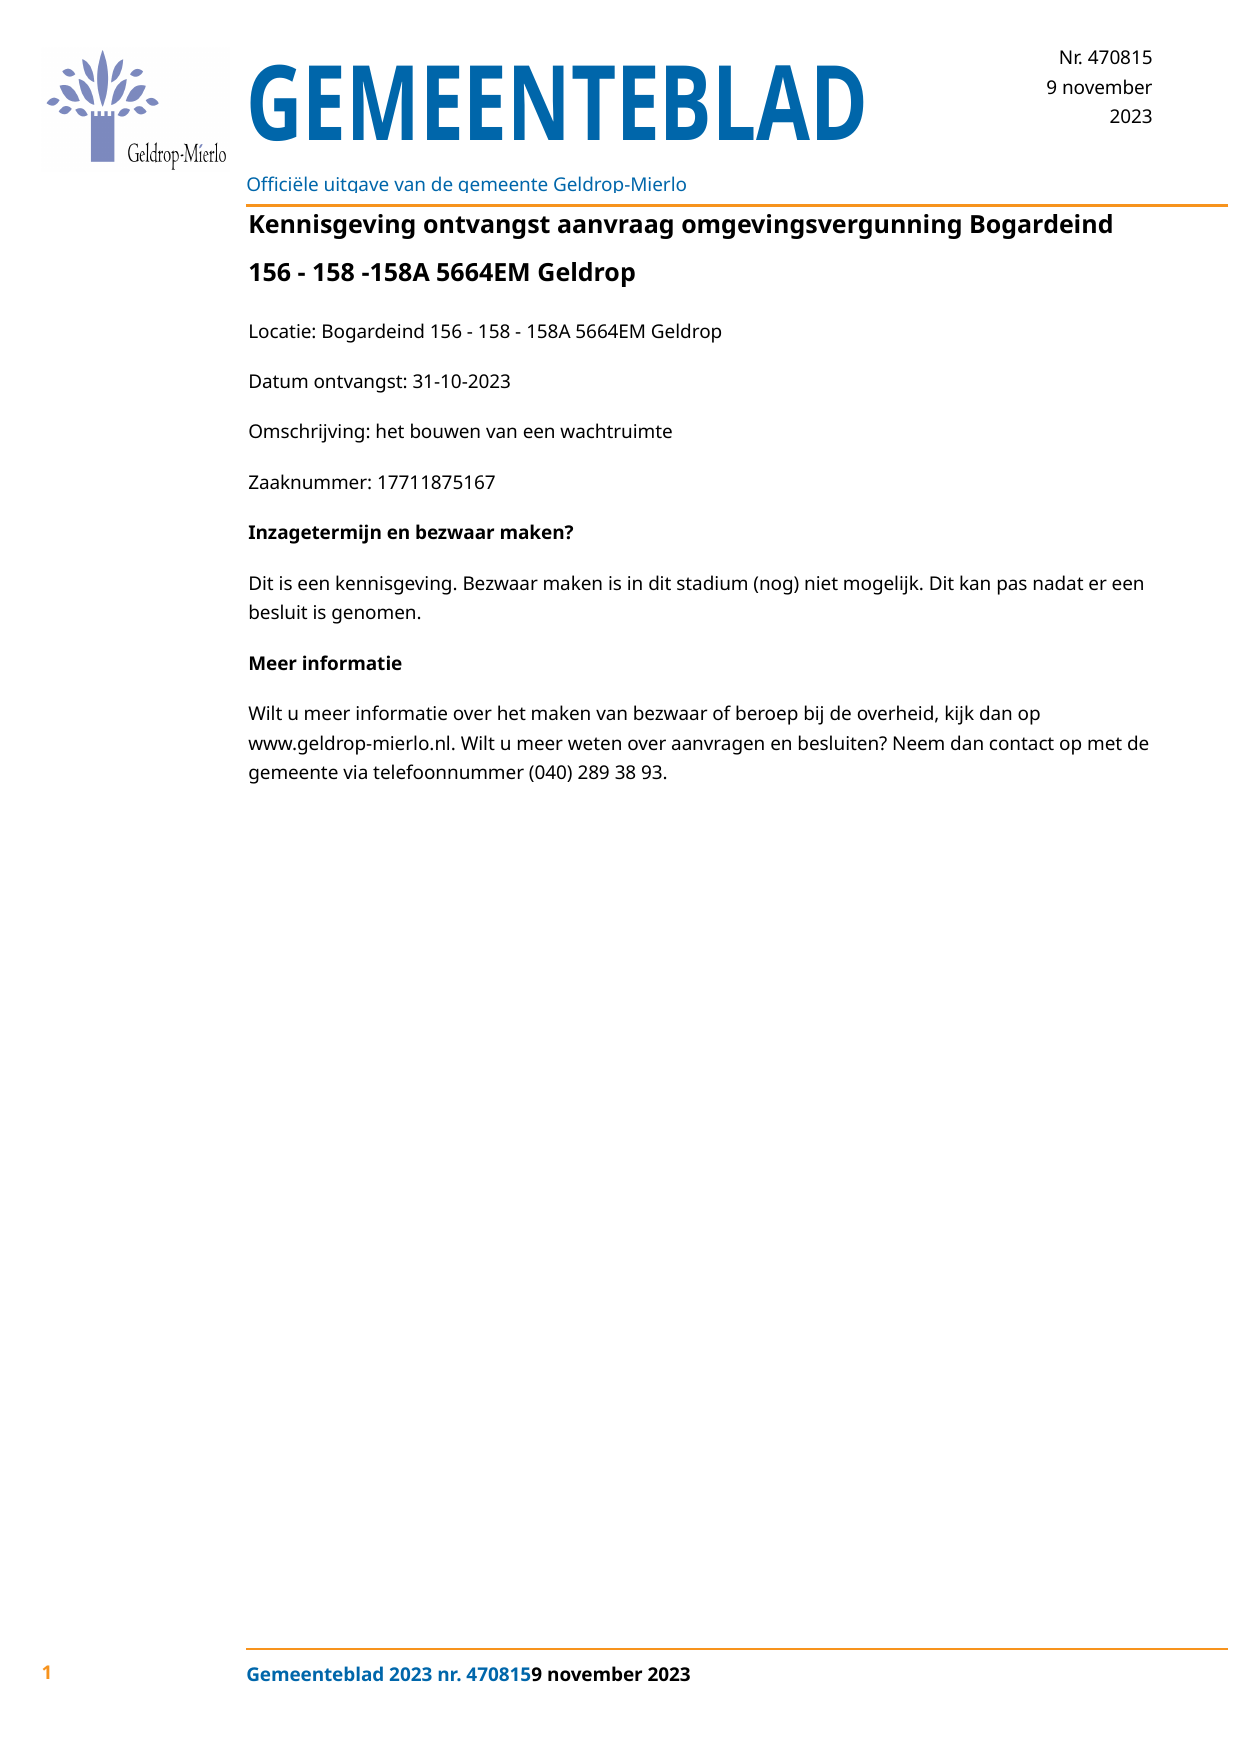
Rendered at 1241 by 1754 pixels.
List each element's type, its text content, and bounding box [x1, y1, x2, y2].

text Meer informatie [248, 650, 1152, 676]
text Inzagetermijn en bezwaar maken? [248, 519, 1152, 545]
text Dit is een kennisgeving. Bezwaar maken is in dit stadium (nog) niet mogelijk. Dit kan pas nadat er een besluit is genomen. [248, 570, 1152, 625]
text Omschrijving: het bouwen van een wachtruimte [248, 419, 1152, 444]
text Kennisgeving ontvangst aanvraag omgevingsvergunning Bogardeind 156 - 158 -158A 5664EM Geldrop [248, 207, 1152, 288]
text Zaaknummer: 17711875167 [248, 469, 1152, 495]
text Datum ontvangst: 31-10-2023 [248, 368, 1152, 394]
picture [41, 47, 231, 172]
text Locatie: Bogardeind 156 - 158 - 158A 5664EM Geldrop [248, 318, 1152, 344]
text Wilt u meer informatie over het maken van bezwaar of beroep bij de overheid, kijk dan op www.geldrop-mierlo.nl. Wilt u meer weten over aanvragen en besluiten? Neem dan contact op met de gemeente via telefoonnummer (040) 289 38 93. [248, 700, 1152, 785]
